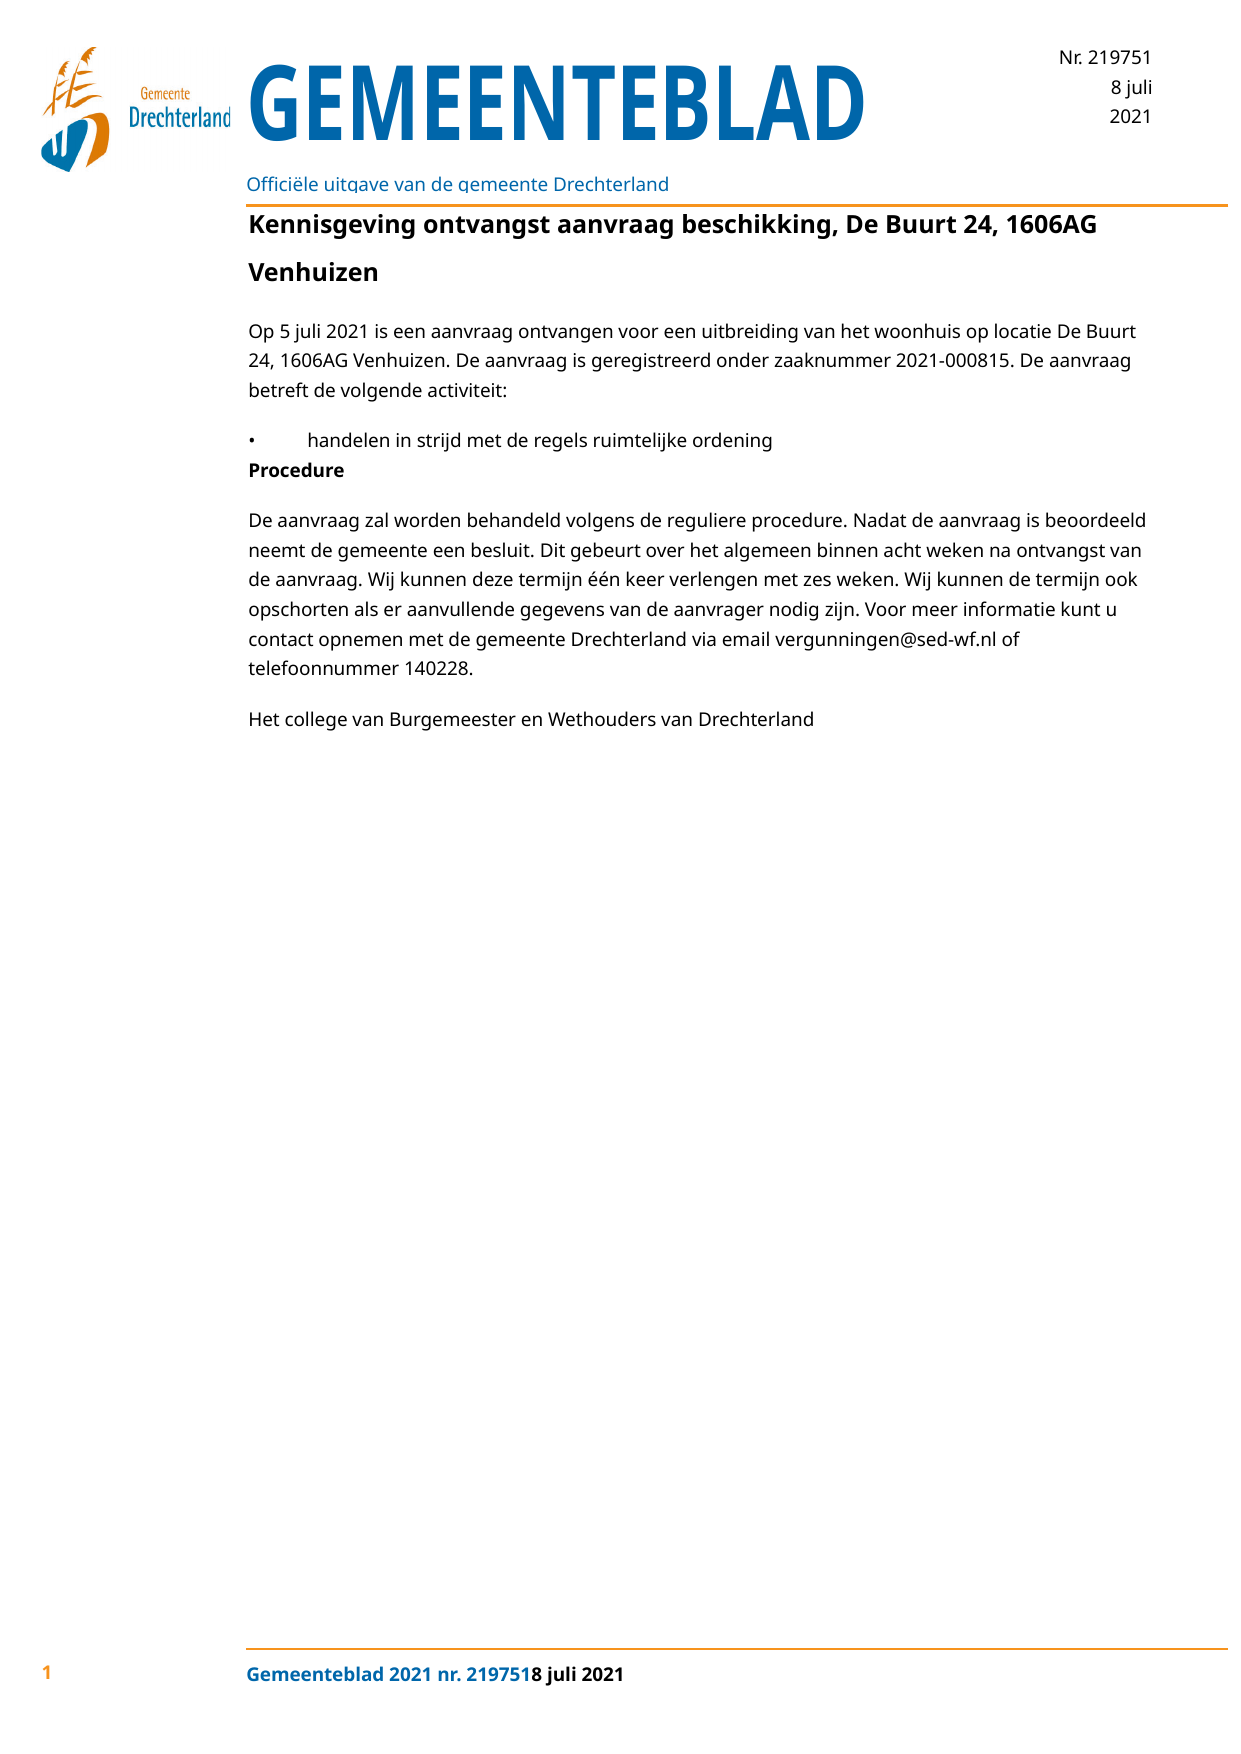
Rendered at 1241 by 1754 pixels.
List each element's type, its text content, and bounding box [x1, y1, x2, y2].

list handelen in strijd met de regels ruimtelijke ordening [248, 427, 1152, 453]
text Kennisgeving ontvangst aanvraag beschikking, De Buurt 24, 1606AG Venhuizen [248, 207, 1152, 288]
picture [226, 115, 231, 124]
text Procedure [248, 457, 1152, 483]
text Op 5 juli 2021 is een aanvraag ontvangen voor een uitbreiding van het woonhuis op locatie De Buurt 24, 1606AG Venhuizen. De aanvraag is geregistreerd onder zaaknummer 2021-000815. De aanvraag betreft de volgende activiteit: [248, 318, 1152, 403]
picture [41, 47, 231, 172]
picture [41, 158, 64, 172]
text Het college van Burgemeester en Wethouders van Drechterland [248, 706, 1152, 732]
text De aanvraag zal worden behandeld volgens de reguliere procedure. Nadat de aanvraag is beoordeeld neemt de gemeente een besluit. Dit gebeurt over het algemeen binnen acht weken na ontvangst van de aanvraag. Wij kunnen deze termijn één keer verlengen met zes weken. Wij kunnen de termijn ook opschorten als er aanvullende gegevens van de aanvrager nodig zijn. Voor meer informatie kunt u contact opnemen met de gemeente Drechterland via email vergunningen@sed-wf.nl of telefoonnummer 140228. [248, 507, 1152, 681]
